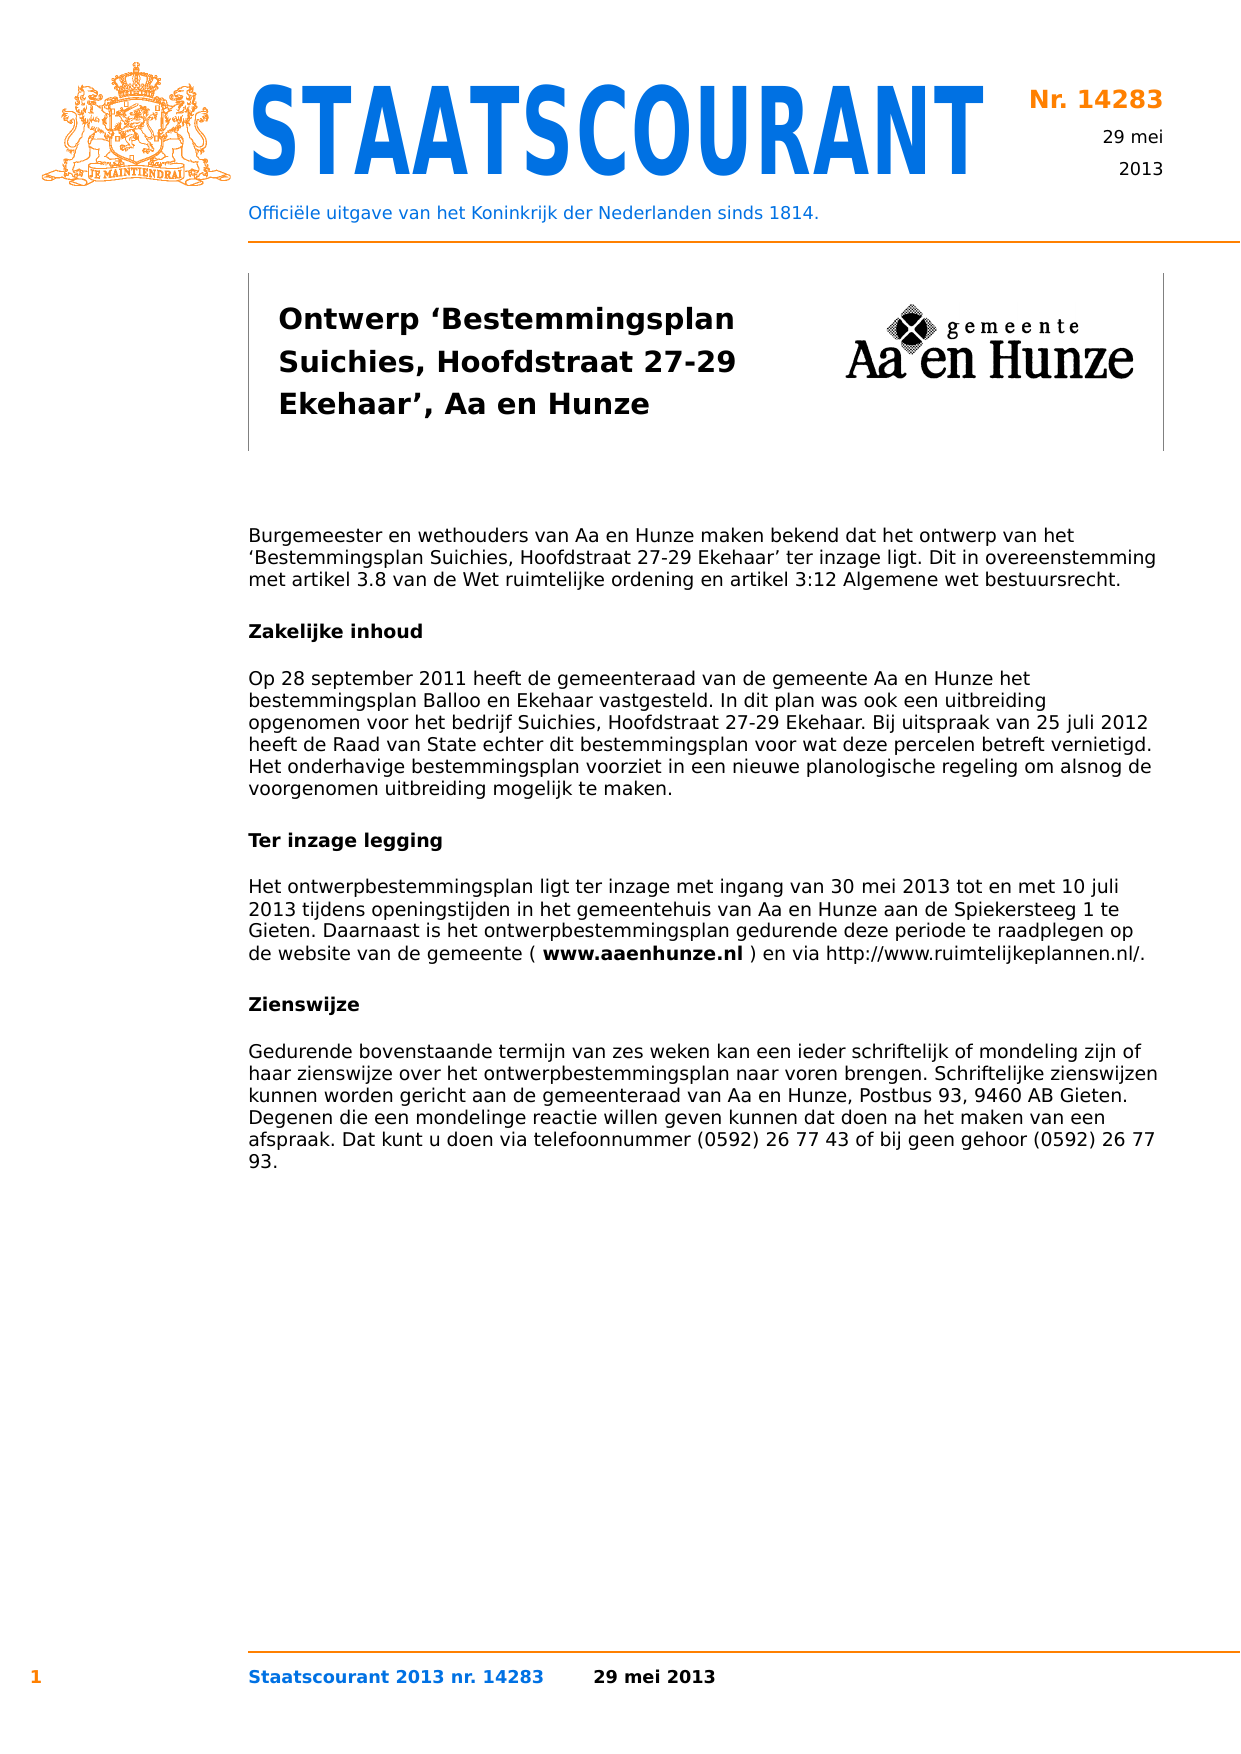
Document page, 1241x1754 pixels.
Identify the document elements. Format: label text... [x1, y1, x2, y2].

table_header Nr. 14283 [998, 62, 1240, 121]
table_cell 29 mei [998, 121, 1240, 153]
text Burgemeester en wethouders van Aa en Hunze maken bekend dat het ontwerp van het ‘Bestemmingsplan Suichies, Hoofdstraat 27-29 Ekehaar’ ter inzage ligt. Dit in overeenstemming met artikel 3.8 van de Wet ruimtelijke ordening en artikel 3:12 Algemene wet bestuursrecht. [248, 525, 1163, 591]
table_cell 2013 [998, 153, 1240, 203]
table_header [25, 62, 248, 241]
picture [844, 302, 1134, 380]
table_cell Officiële uitgave van het Koninkrijk der Nederlanden sinds 1814. [248, 203, 1240, 241]
subtitle Ter inzage legging [248, 829, 1163, 851]
text Het ontwerpbestemmingsplan ligt ter inzage met ingang van 30 mei 2013 tot en met 10 juli 2013 tijdens openingstijden in het gemeentehuis van Aa en Hunze aan de Spiekersteeg 1 te Gieten. Daarnaast is het ontwerpbestemmingsplan gedurende deze periode te raadplegen op de website van de gemeente ( www.aaenhunze.nl ) en via http://www.ruimtelijkeplannen.nl/. [248, 876, 1163, 964]
subtitle Ontwerp ‘Bestemmingsplan Suichies, Hoofdstraat 27-29 Ekehaar’, Aa en Hunze [249, 273, 1163, 451]
subtitle Zakelijke inhoud [248, 621, 1163, 643]
text Gedurende bovenstaande termijn van zes weken kan een ieder schriftelijk of mondeling zijn of haar zienswijze over het ontwerpbestemmingsplan naar voren brengen. Schriftelijke zienswijzen kunnen worden gericht aan de gemeenteraad van Aa en Hunze, Postbus 93, 9460 AB Gieten. Degenen die een mondelinge reactie willen geven kunnen dat doen na het maken van een afspraak. Dat kunt u doen via telefoonnummer (0592) 26 77 43 of bij geen gehoor (0592) 26 77 93. [248, 1041, 1163, 1173]
text Op 28 september 2011 heeft de gemeenteraad van de gemeente Aa en Hunze het bestemmingsplan Balloo en Ekehaar vastgesteld. In dit plan was ook een uitbreiding opgenomen voor het bedrijf Suichies, Hoofdstraat 27-29 Ekehaar. Bij uitspraak van 25 juli 2012 heeft de Raad van State echter dit bestemmingsplan voor wat deze percelen betreft vernietigd. Het onderhavige bestemmingsplan voorziet in een nieuwe planologische regeling om alsnog de voorgenomen uitbreiding mogelijk te maken. [248, 668, 1163, 799]
subtitle Zienswijze [248, 994, 1163, 1016]
picture [41, 62, 231, 186]
table_header STAATSCOURANT [248, 62, 998, 203]
